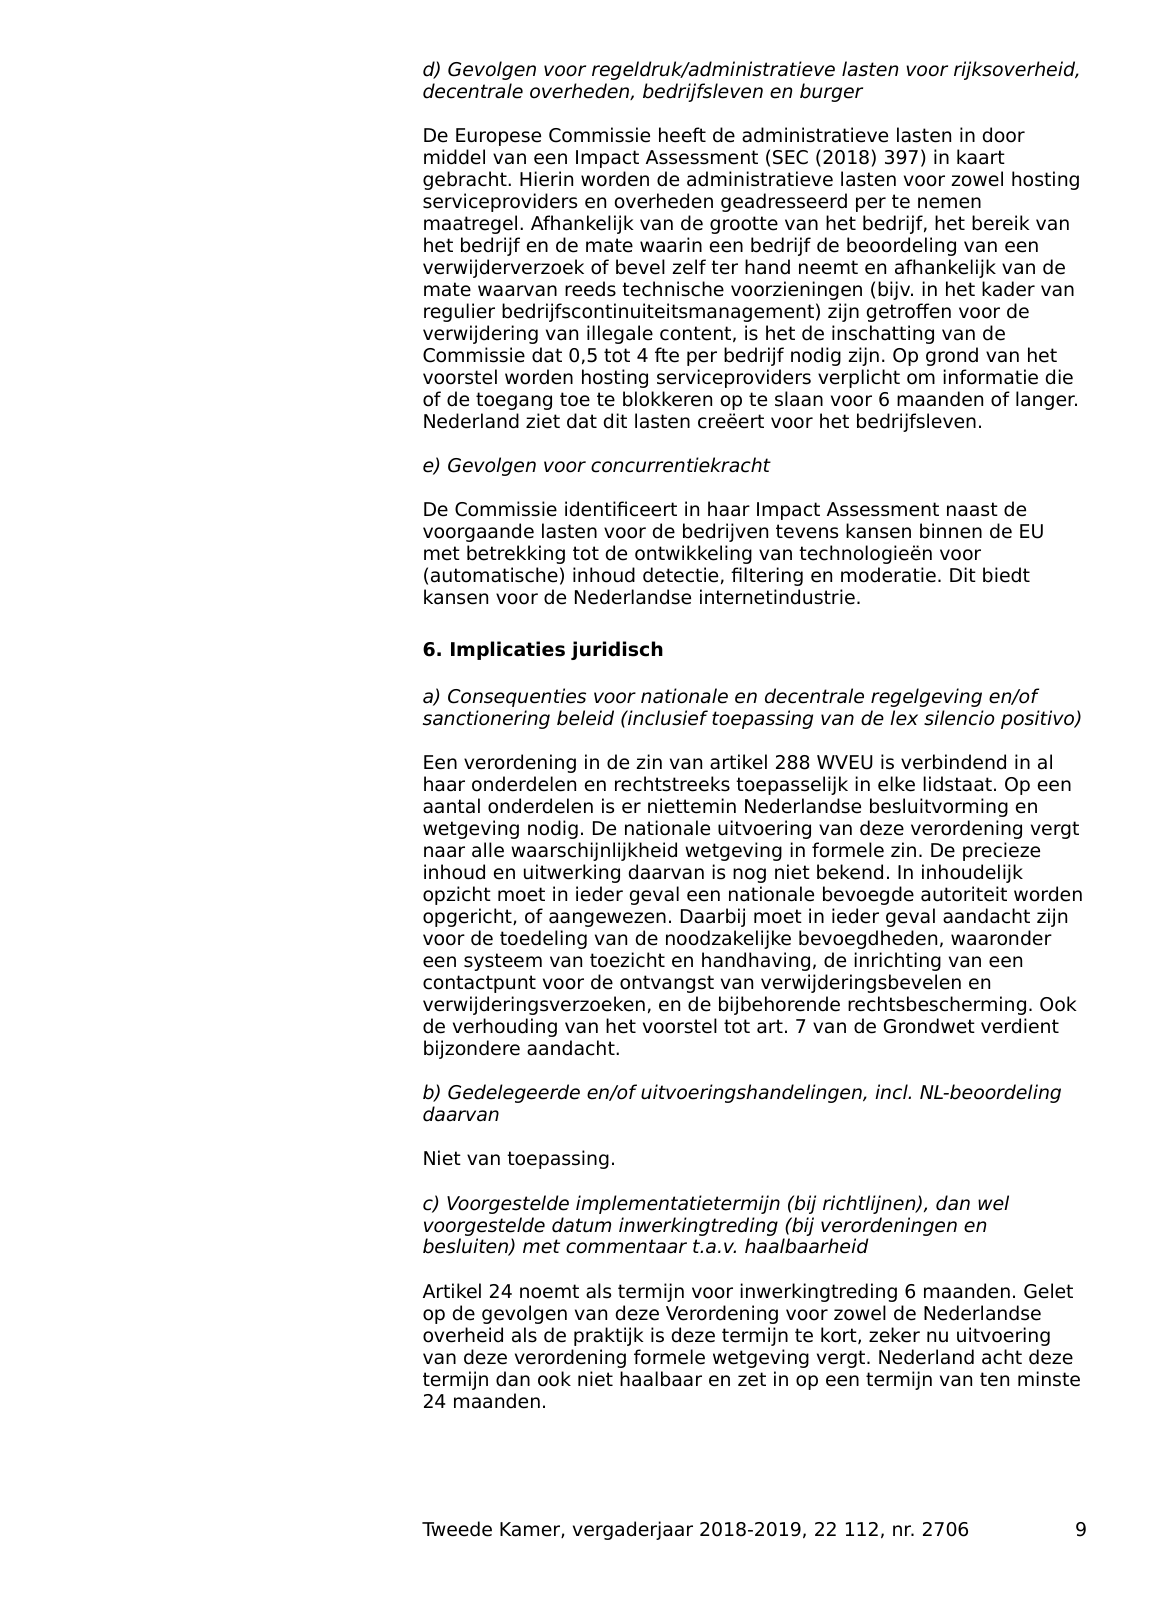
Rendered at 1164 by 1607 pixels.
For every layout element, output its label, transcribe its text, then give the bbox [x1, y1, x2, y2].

text Artikel 24 noemt als termijn voor inwerkingtreding 6 maanden. Gelet op de gevolgen van deze Verordening voor zowel de Nederlandse overheid als de praktijk is deze termijn te kort, zeker nu uitvoering van deze verordening formele wetgeving vergt. Nederland acht deze termijn dan ook niet haalbaar en zet in op een termijn van ten minste 24 maanden. [422, 1281, 1087, 1412]
text Niet van toepassing. [422, 1148, 1087, 1170]
subtitle a) Consequenties voor nationale en decentrale regelgeving en/of sanctionering beleid (inclusief toepassing van de lex silencio positivo) [422, 686, 1087, 730]
subtitle 6. Implicaties juridisch [422, 639, 1087, 661]
subtitle d) Gevolgen voor regeldruk/administratieve lasten voor rijksoverheid, decentrale overheden, bedrijfsleven en burger [422, 59, 1087, 103]
text De Commissie identificeert in haar Impact Assessment naast de voorgaande lasten voor de bedrijven tevens kansen binnen de EU met betrekking tot de ontwikkeling van technologieën voor (automatische) inhoud detectie, filtering en moderatie. Dit biedt kansen voor de Nederlandse internetindustrie. [422, 499, 1087, 609]
subtitle b) Gedelegeerde en/of uitvoeringshandelingen, incl. NL-beoordeling daarvan [422, 1082, 1087, 1126]
text De Europese Commissie heeft de administratieve lasten in door middel van een Impact Assessment (SEC (2018) 397) in kaart gebracht. Hierin worden de administratieve lasten voor zowel hosting serviceproviders en overheden geadresseerd per te nemen maatregel. Afhankelijk van de grootte van het bedrijf, het bereik van het bedrijf en de mate waarin een bedrijf de beoordeling van een verwijderverzoek of bevel zelf ter hand neemt en afhankelijk van de mate waarvan reeds technische voorzieningen (bijv. in het kader van regulier bedrijfscontinuiteitsmanagement) zijn getroffen voor de verwijdering van illegale content, is het de inschatting van de Commissie dat 0,5 tot 4 fte per bedrijf nodig zijn. Op grond van het voorstel worden hosting serviceproviders verplicht om informatie die of de toegang toe te blokkeren op te slaan voor 6 maanden of langer. Nederland ziet dat dit lasten creëert voor het bedrijfsleven. [422, 125, 1087, 433]
text Een verordening in de zin van artikel 288 WVEU is verbindend in al haar onderdelen en rechtstreeks toepasselijk in elke lidstaat. Op een aantal onderdelen is er niettemin Nederlandse besluitvorming en wetgeving nodig. De nationale uitvoering van deze verordening vergt naar alle waarschijnlijkheid wetgeving in formele zin. De precieze inhoud en uitwerking daarvan is nog niet bekend. In inhoudelijk opzicht moet in ieder geval een nationale bevoegde autoriteit worden opgericht, of aangewezen. Daarbij moet in ieder geval aandacht zijn voor de toedeling van de noodzakelijke bevoegdheden, waaronder een systeem van toezicht en handhaving, de inrichting van een contactpunt voor de ontvangst van verwijderingsbevelen en verwijderingsverzoeken, en de bijbehorende rechtsbescherming. Ook de verhouding van het voorstel tot art. 7 van de Grondwet verdient bijzondere aandacht. [422, 752, 1087, 1060]
subtitle c) Voorgestelde implementatietermijn (bij richtlijnen), dan wel voorgestelde datum inwerkingtreding (bij verordeningen en besluiten) met commentaar t.a.v. haalbaarheid [422, 1192, 1087, 1258]
subtitle e) Gevolgen voor concurrentiekracht [422, 455, 1087, 477]
